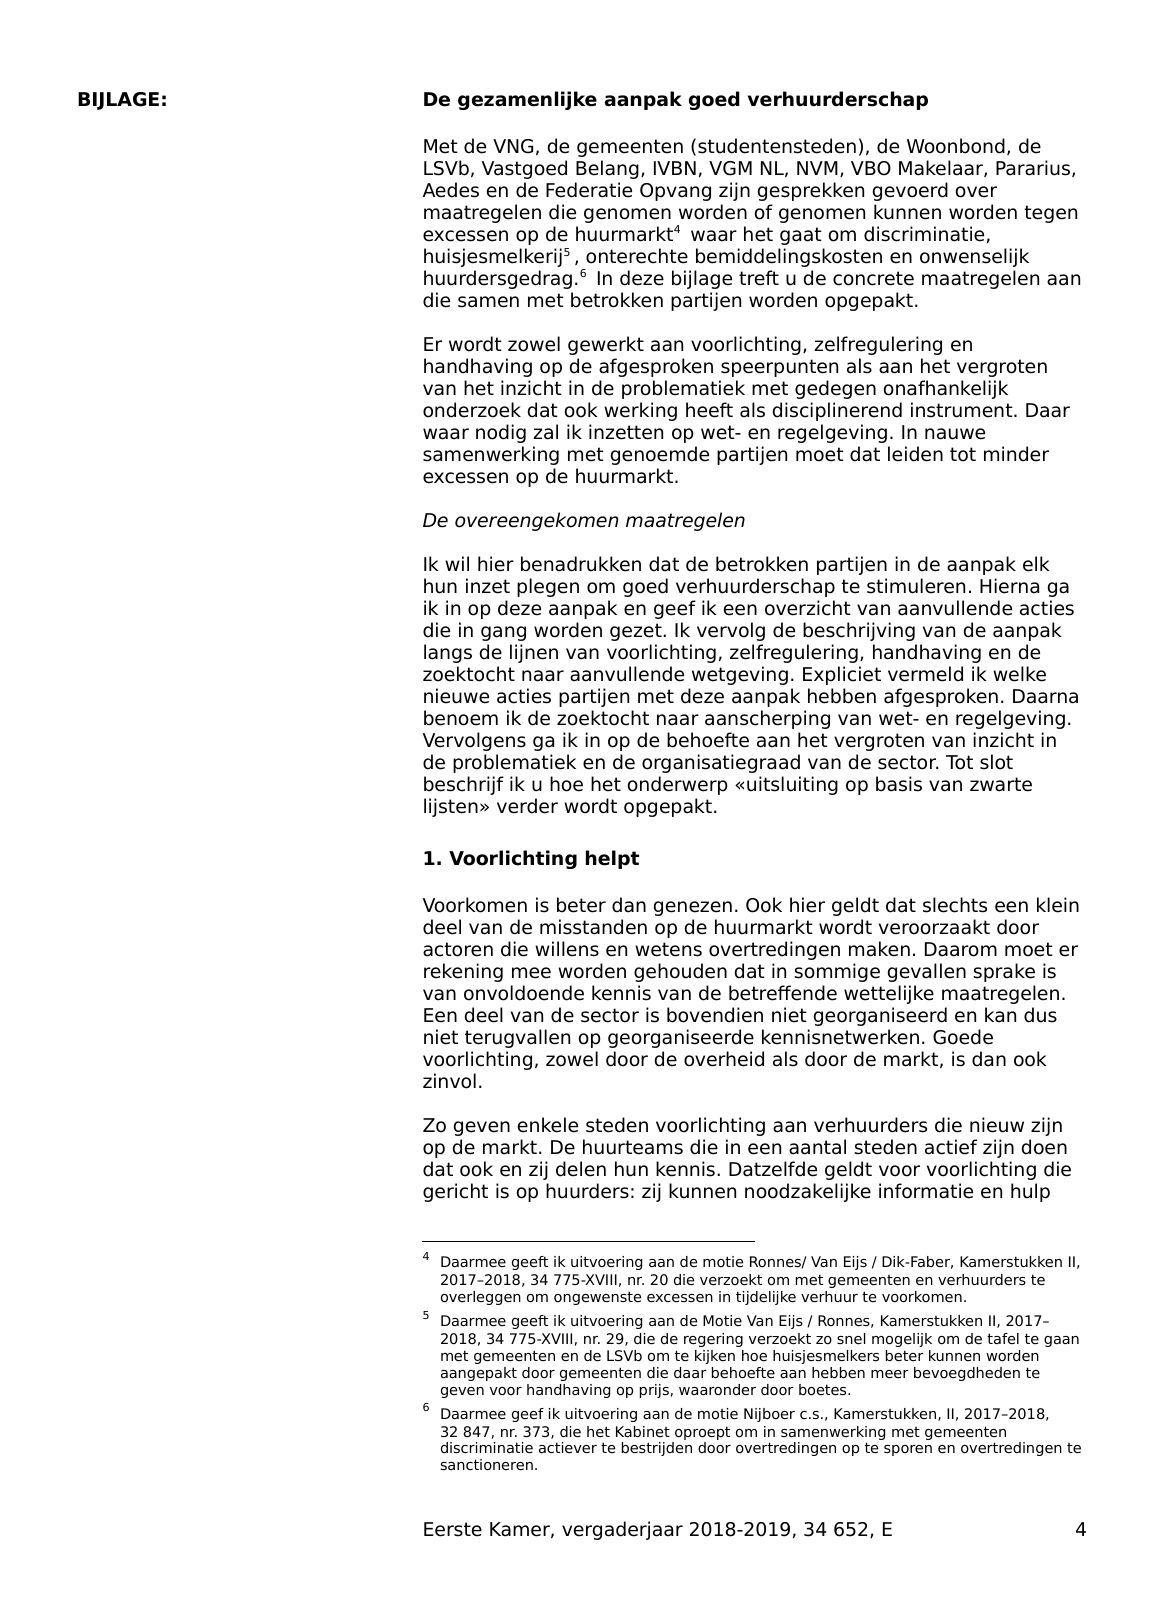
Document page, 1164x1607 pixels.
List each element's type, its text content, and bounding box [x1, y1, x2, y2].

text Ik wil hier benadrukken dat de betrokken partijen in de aanpak elk hun inzet plegen om goed verhuurderschap te stimuleren. Hierna ga ik in op deze aanpak en geef ik een overzicht van aanvullende acties die in gang worden gezet. Ik vervolg de beschrijving van de aanpak langs de lijnen van voorlichting, zelfregulering, handhaving en de zoektocht naar aanvullende wetgeving. Expliciet vermeld ik welke nieuwe acties partijen met deze aanpak hebben afgesproken. Daarna benoem ik de zoektocht naar aanscherping van wet- en regelgeving. Vervolgens ga ik in op de behoefte aan het vergroten van inzicht in de problematiek en de organisatiegraad van de sector. Tot slot beschrijf ik u hoe het onderwerp «uitsluiting op basis van zwarte lijsten» verder wordt opgepakt. [422, 554, 1087, 818]
text Daarmee geef ik uitvoering aan de motie Nijboer c.s., Kamerstukken, II, 2017–2018, 32 847, nr. 373, die het Kabinet oproept om in samenwerking met gemeenten discriminatie actiever te bestrijden door overtredingen op te sporen en overtredingen te sanctioneren. [422, 1402, 1087, 1474]
text Er wordt zowel gewerkt aan voorlichting, zelfregulering en handhaving op de afgesproken speerpunten als aan het vergroten van het inzicht in de problematiek met gedegen onafhankelijk onderzoek dat ook werking heeft als disciplinerend instrument. Daar waar nodig zal ik inzetten op wet- en regelgeving. In nauwe samenwerking met genoemde partijen moet dat leiden tot minder excessen op de huurmarkt. [422, 334, 1087, 488]
text Zo geven enkele steden voorlichting aan verhuurders die nieuw zijn op de markt. De huurteams die in een aantal steden actief zijn doen dat ook en zij delen hun kennis. Datzelfde geldt voor voorlichting die gericht is op huurders: zij kunnen noodzakelijke informatie en hulp [422, 1115, 1087, 1203]
text Daarmee geeft ik uitvoering aan de Motie Van Eijs / Ronnes, Kamerstukken II, 2017–2018, 34 775-XVIII, nr. 29, die de regering verzoekt zo snel mogelijk om de tafel te gaan met gemeenten en de LSVb om te kijken hoe huisjesmelkers beter kunnen worden aangepakt door gemeenten die daar behoefte aan hebben meer bevoegdheden te geven voor handhaving op prijs, waaronder door boetes. [422, 1309, 1087, 1399]
subtitle BIJLAGE: De gezamenlijke aanpak goed verhuurderschap [77, 89, 1087, 111]
text Daarmee geeft ik uitvoering aan de motie Ronnes/ Van Eijs / Dik-Faber, Kamerstukken II, 2017–2018, 34 775-XVIII, nr. 20 die verzoekt om met gemeenten en verhuurders te overleggen om ongewenste excessen in tijdelijke verhuur te voorkomen. [422, 1250, 1087, 1306]
text Voorkomen is beter dan genezen. Ook hier geldt dat slechts een klein deel van de misstanden op de huurmarkt wordt veroorzaakt door actoren die willens en wetens overtredingen maken. Daarom moet er rekening mee worden gehouden dat in sommige gevallen sprake is van onvoldoende kennis van de betreffende wettelijke maatregelen. Een deel van de sector is bovendien niet georganiseerd en kan dus niet terugvallen op georganiseerde kennisnetwerken. Goede voorlichting, zowel door de overheid als door de markt, is dan ook zinvol. [422, 895, 1087, 1093]
subtitle 1. Voorlichting helpt [422, 848, 1087, 870]
subtitle De overeengekomen maatregelen [422, 510, 1087, 532]
text Met de VNG, de gemeenten (studentensteden), de Woonbond, de LSVb, Vastgoed Belang, IVBN, VGM NL, NVM, VBO Makelaar, Pararius, Aedes en de Federatie Opvang zijn gesprekken gevoerd over maatregelen die genomen worden of genomen kunnen worden tegen excessen op de huurmarkt waar het gaat om discriminatie, huisjesmelkerij, onterechte bemiddelingskosten en onwenselijk huurdersgedrag. In deze bijlage treft u de concrete maatregelen aan die samen met betrokken partijen worden opgepakt. [422, 136, 1087, 312]
